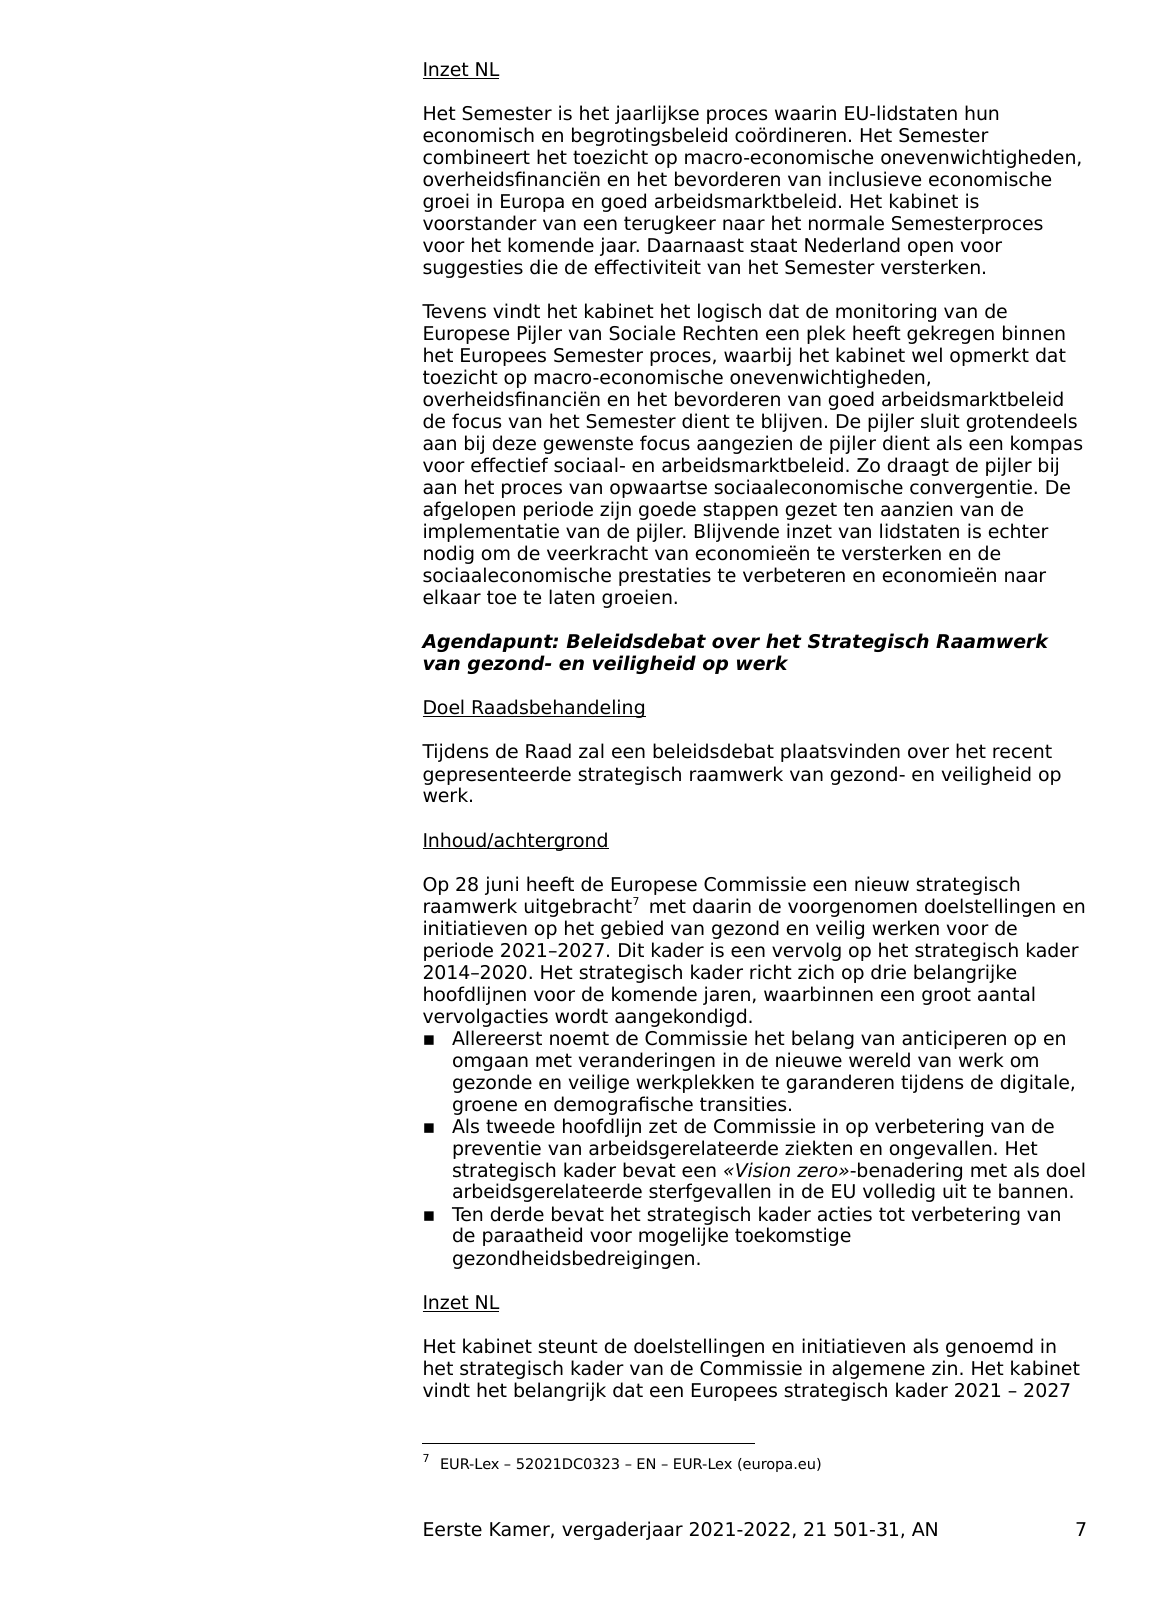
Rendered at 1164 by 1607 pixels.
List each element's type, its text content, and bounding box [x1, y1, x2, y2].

text Tevens vindt het kabinet het logisch dat de monitoring van de Europese Pijler van Sociale Rechten een plek heeft gekregen binnen het Europees Semester proces, waarbij het kabinet wel opmerkt dat toezicht op macro-economische onevenwichtigheden, overheidsfinanciën en het bevorderen van goed arbeidsmarktbeleid de focus van het Semester dient te blijven. De pijler sluit grotendeels aan bij deze gewenste focus aangezien de pijler dient als een kompas voor effectief sociaal- en arbeidsmarktbeleid. Zo draagt de pijler bij aan het proces van opwaartse sociaaleconomische convergentie. De afgelopen periode zijn goede stappen gezet ten aanzien van de implementatie van de pijler. Blijvende inzet van lidstaten is echter nodig om de veerkracht van economieën te versterken en de sociaaleconomische prestaties te verbeteren en economieën naar elkaar toe te laten groeien. [422, 301, 1087, 609]
subtitle Doel Raadsbehandeling [422, 697, 1087, 719]
subtitle Inhoud/achtergrond [422, 829, 1087, 852]
subtitle Inzet NL [422, 1292, 1087, 1313]
subtitle Inzet NL [422, 59, 1087, 81]
text ▪ Ten derde bevat het strategisch kader acties tot verbetering van de paraatheid voor mogelijke toekomstige gezondheidsbedreigingen. [422, 1203, 1087, 1269]
text Het kabinet steunt de doelstellingen en initiatieven als genoemd in het strategisch kader van de Commissie in algemene zin. Het kabinet vindt het belangrijk dat een Europees strategisch kader 2021 – 2027 [422, 1336, 1087, 1402]
text EUR-Lex – 52021DC0323 – EN – EUR-Lex (europa.eu) [422, 1452, 1087, 1474]
text Op 28 juni heeft de Europese Commissie een nieuw strategisch raamwerk uitgebracht met daarin de voorgenomen doelstellingen en initiatieven op het gebied van gezond en veilig werken voor de periode 2021–2027. Dit kader is een vervolg op het strategisch kader 2014–2020. Het strategisch kader richt zich op drie belangrijke hoofdlijnen voor de komende jaren, waarbinnen een groot aantal vervolgacties wordt aangekondigd. [422, 874, 1087, 1028]
subtitle Agendapunt: Beleidsdebat over het Strategisch Raamwerk van gezond- en veiligheid op werk [422, 631, 1087, 675]
text Het Semester is het jaarlijkse proces waarin EU-lidstaten hun economisch en begrotingsbeleid coördineren. Het Semester combineert het toezicht op macro-economische onevenwichtigheden, overheidsfinanciën en het bevorderen van inclusieve economische groei in Europa en goed arbeidsmarktbeleid. Het kabinet is voorstander van een terugkeer naar het normale Semesterproces voor het komende jaar. Daarnaast staat Nederland open voor suggesties die de effectiviteit van het Semester versterken. [422, 103, 1087, 279]
text Tijdens de Raad zal een beleidsdebat plaatsvinden over het recent gepresenteerde strategisch raamwerk van gezond- en veiligheid op werk. [422, 741, 1087, 807]
text ▪ Als tweede hoofdlijn zet de Commissie in op verbetering van de preventie van arbeidsgerelateerde ziekten en ongevallen. Het strategisch kader bevat een «Vision zero»-benadering met als doel arbeidsgerelateerde sterfgevallen in de EU volledig uit te bannen. [422, 1116, 1087, 1203]
text ▪ Allereerst noemt de Commissie het belang van anticiperen op en omgaan met veranderingen in de nieuwe wereld van werk om gezonde en veilige werkplekken te garanderen tijdens de digitale, groene en demografische transities. [422, 1028, 1087, 1116]
